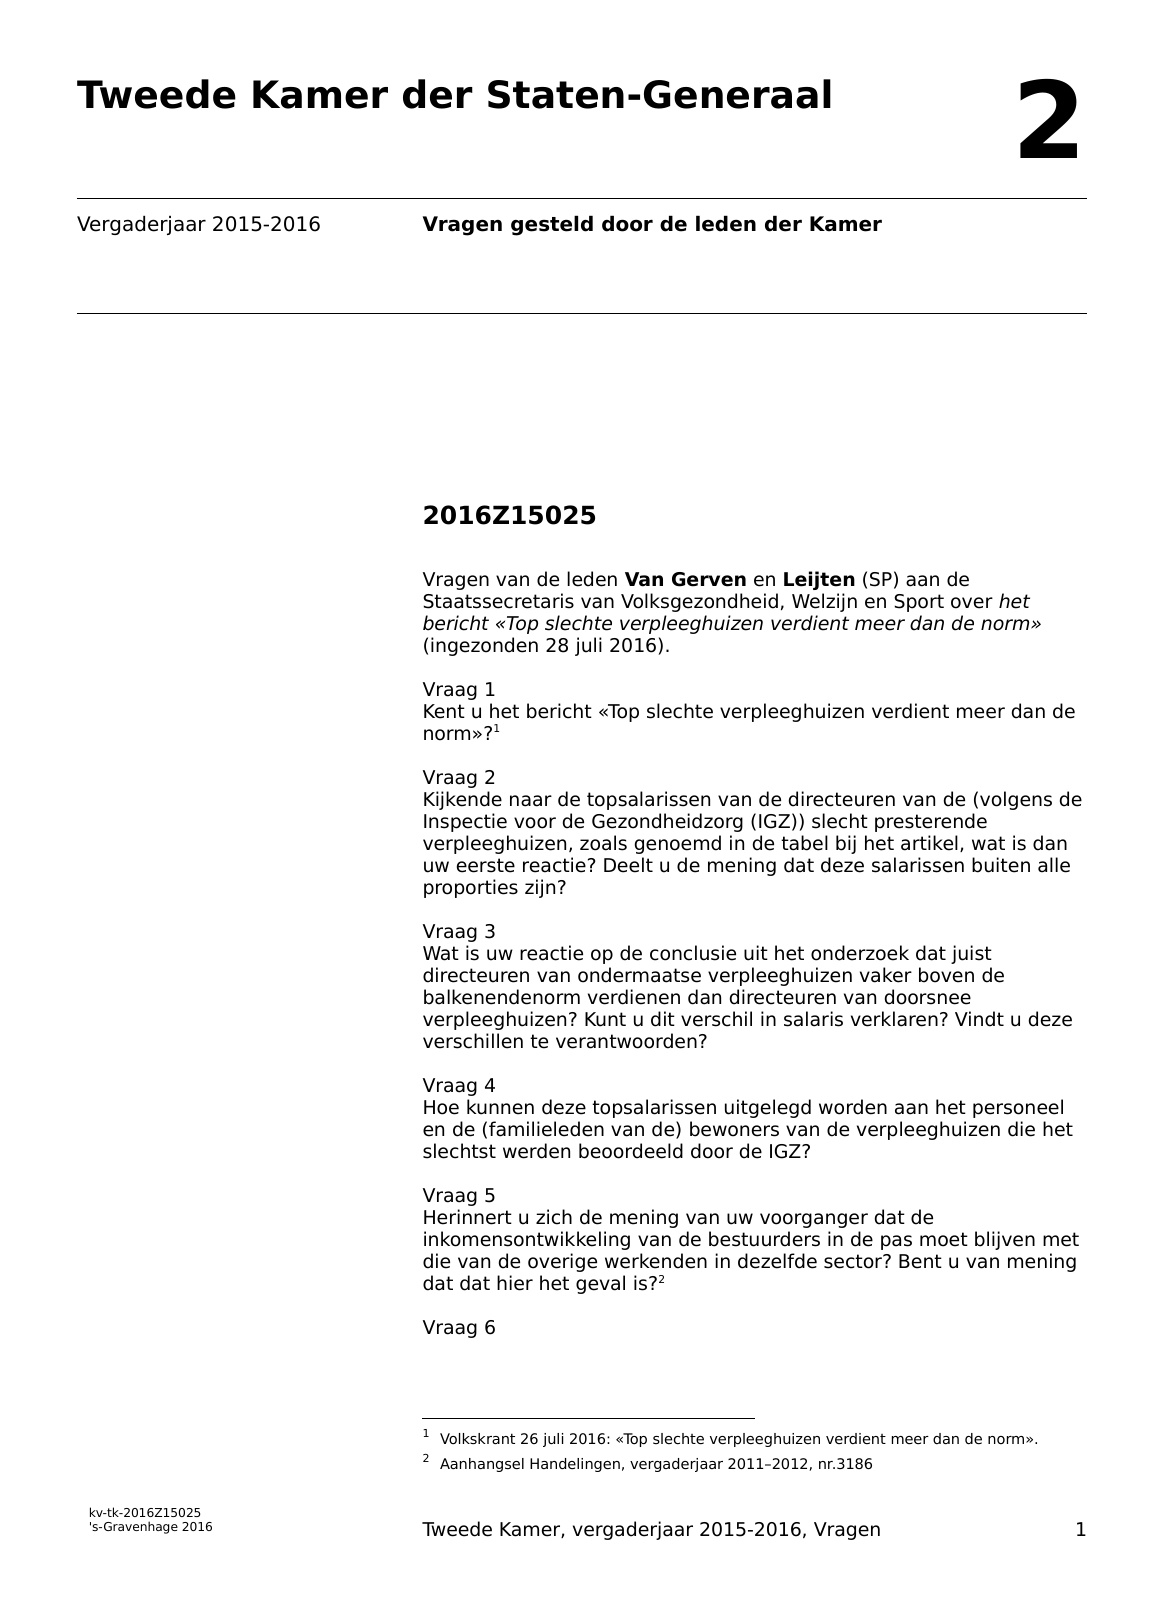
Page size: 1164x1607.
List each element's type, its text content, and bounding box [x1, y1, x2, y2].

text Vraag 2 [422, 767, 1087, 789]
text 2016Z15025 [422, 501, 1087, 531]
table_header 2 [886, 59, 1087, 198]
text Vraag 3 [422, 921, 1087, 943]
text Vraag 5 [422, 1185, 1087, 1207]
text Kijkende naar de topsalarissen van de directeuren van de (volgens de Inspectie voor de Gezondheidzorg (IGZ)) slecht presterende verpleeghuizen, zoals genoemd in de tabel bij het artikel, wat is dan uw eerste reactie? Deelt u de mening dat deze salarissen buiten alle proporties zijn? [422, 789, 1087, 899]
table_cell Vragen gesteld door de leden der Kamer [422, 199, 1087, 313]
text Aanhangsel Handelingen, vergaderjaar 2011–2012, nr.3186 [422, 1452, 1087, 1474]
text Vraag 4 [422, 1075, 1087, 1097]
table_cell Vergaderjaar 2015-2016 [77, 199, 422, 313]
text Kent u het bericht «Top slechte verpleeghuizen verdient meer dan de norm»? [422, 701, 1087, 745]
text Vraag 6 [422, 1317, 1087, 1339]
text kv-tk-2016Z15025 [88, 1506, 323, 1520]
text Herinnert u zich de mening van uw voorganger dat de inkomensontwikkeling van de bestuurders in de pas moet blijven met die van de overige werkenden in dezelfde sector? Bent u van mening dat dat hier het geval is? [422, 1207, 1087, 1295]
text 's-Gravenhage 2016 [88, 1520, 323, 1534]
text Vraag 1 [422, 679, 1087, 701]
text Vragen van de leden Van Gerven en Leijten (SP) aan de Staatssecretaris van Volksgezondheid, Welzijn en Sport over het bericht «Top slechte verpleeghuizen verdient meer dan de norm» (ingezonden 28 juli 2016). [422, 569, 1087, 657]
text Wat is uw reactie op de conclusie uit het onderzoek dat juist directeuren van ondermaatse verpleeghuizen vaker boven de balkenendenorm verdienen dan directeuren van doorsnee verpleeghuizen? Kunt u dit verschil in salaris verklaren? Vindt u deze verschillen te verantwoorden? [422, 943, 1087, 1053]
text Volkskrant 26 juli 2016: «Top slechte verpleeghuizen verdient meer dan de norm». [422, 1427, 1087, 1449]
table_header Tweede Kamer der Staten-Generaal [77, 59, 886, 198]
text Hoe kunnen deze topsalarissen uitgelegd worden aan het personeel en de (familieleden van de) bewoners van de verpleeghuizen die het slechtst werden beoordeeld door de IGZ? [422, 1097, 1087, 1163]
